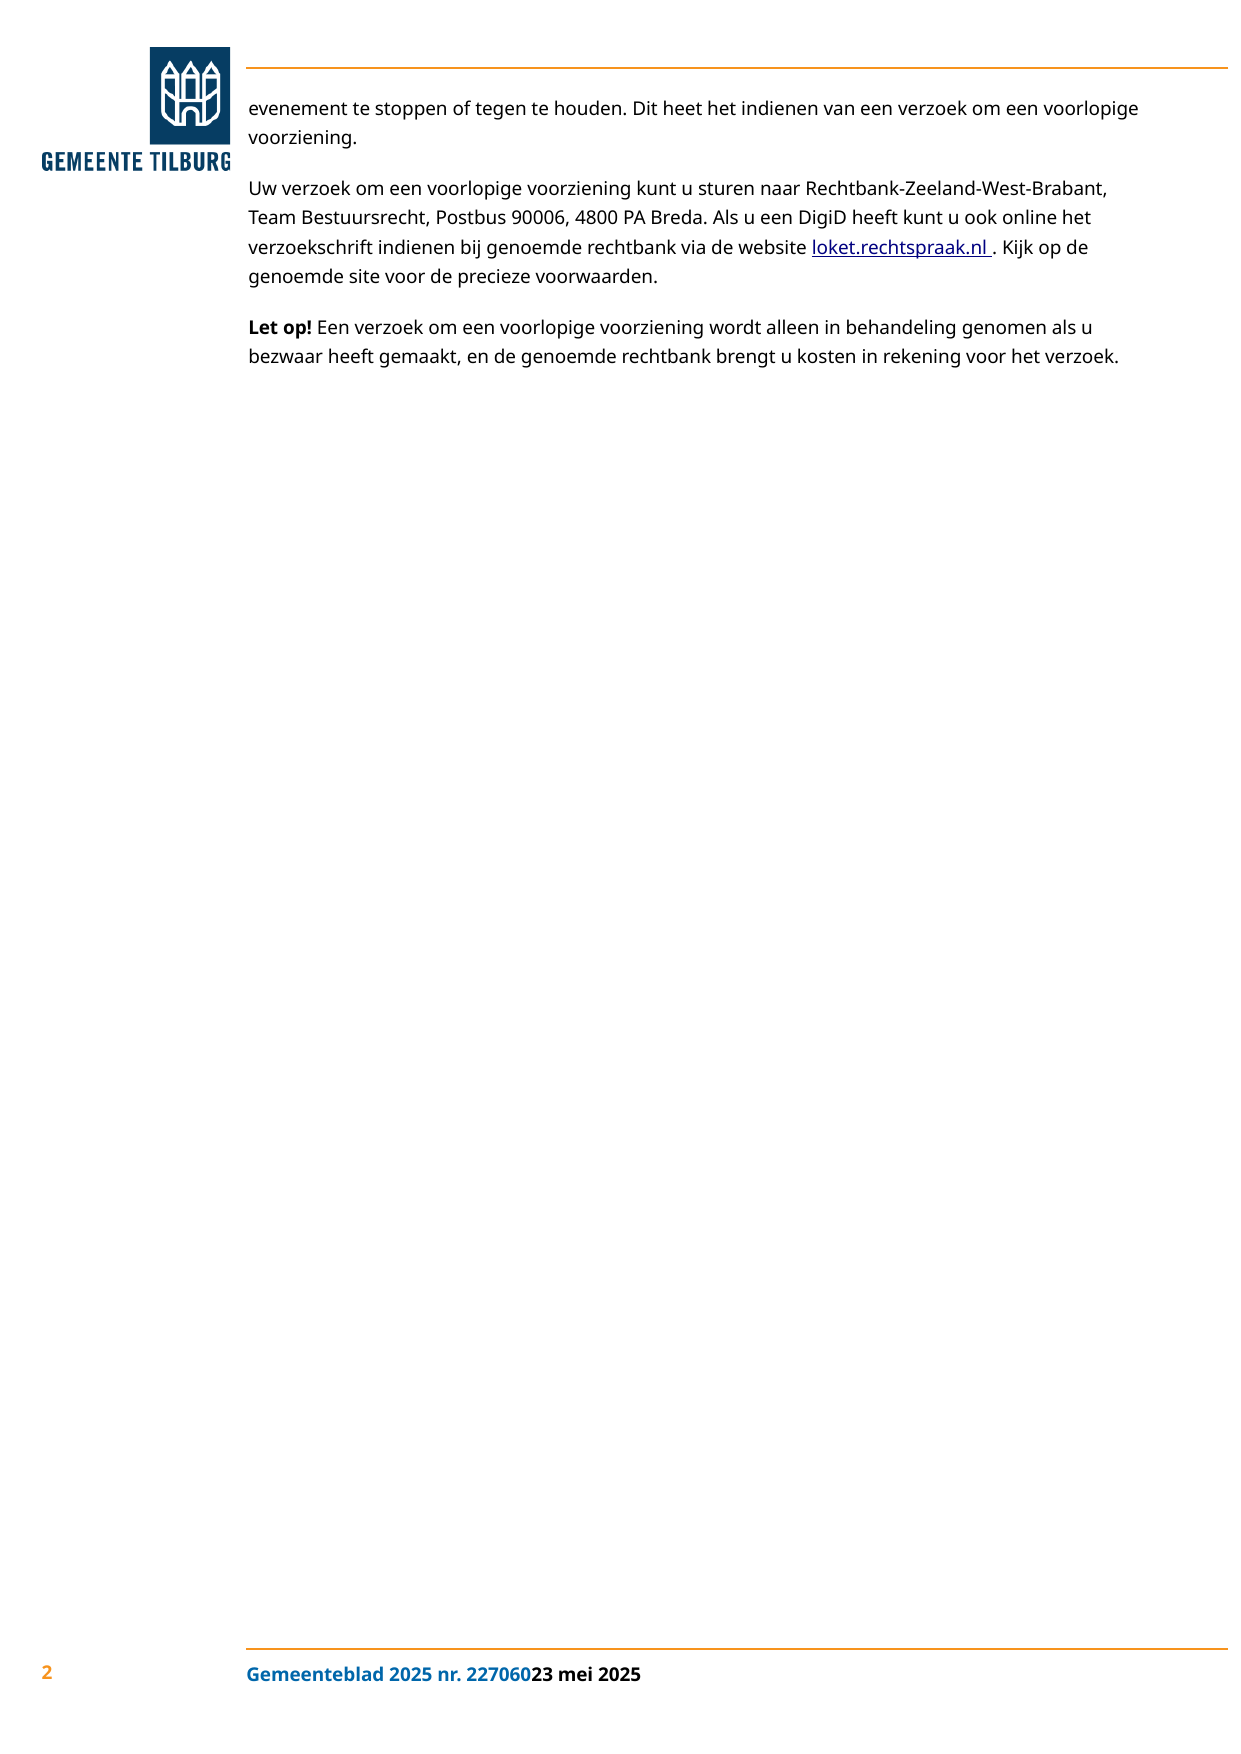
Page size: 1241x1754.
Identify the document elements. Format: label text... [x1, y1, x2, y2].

text Let op! Een verzoek om een voorlopige voorziening wordt alleen in behandeling genomen als u bezwaar heeft gemaakt, en de genoemde rechtbank brengt u kosten in rekening voor het verzoek. [248, 314, 1152, 369]
text evenement te stoppen of tegen te houden. Dit heet het indienen van een verzoek om een voorlopige voorziening. [248, 95, 1152, 150]
text Uw verzoek om een voorlopige voorziening kunt u sturen naar Rechtbank-Zeeland-West-Brabant, Team Bestuursrecht, Postbus 90006, 4800 PA Breda. Als u een DigiD heeft kunt u ook online het verzoekschrift indienen bij genoemde rechtbank via de website loket.rechtspraak.nl . Kijk op de genoemde site voor de precieze voorwaarden. [248, 175, 1152, 289]
picture [41, 47, 231, 172]
